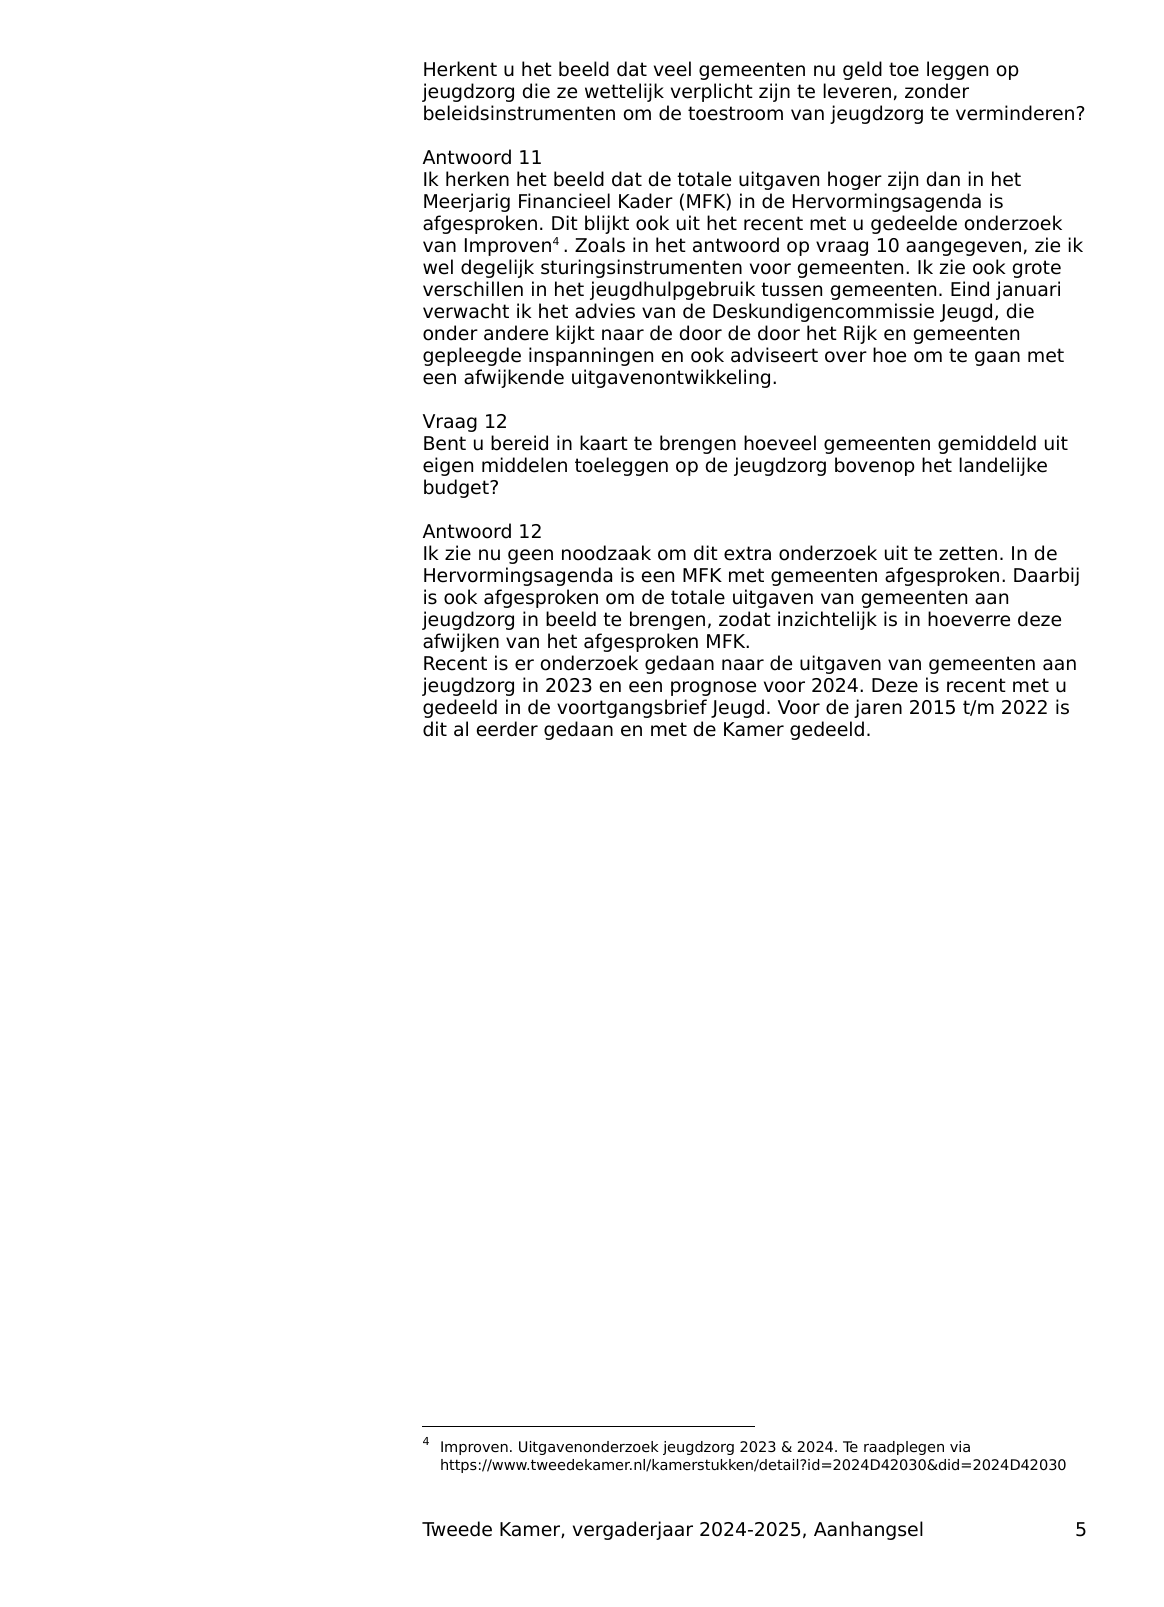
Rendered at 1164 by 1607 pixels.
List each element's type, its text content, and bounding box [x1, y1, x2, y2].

text Vraag 12 [422, 411, 1087, 433]
text Ik zie nu geen noodzaak om dit extra onderzoek uit te zetten. In de Hervormingsagenda is een MFK met gemeenten afgesproken. Daarbij is ook afgesproken om de totale uitgaven van gemeenten aan jeugdzorg in beeld te brengen, zodat inzichtelijk is in hoeverre deze afwijken van het afgesproken MFK. [422, 543, 1087, 653]
text Recent is er onderzoek gedaan naar de uitgaven van gemeenten aan jeugdzorg in 2023 en een prognose voor 2024. Deze is recent met u gedeeld in de voortgangsbrief Jeugd. Voor de jaren 2015 t/m 2022 is dit al eerder gedaan en met de Kamer gedeeld. [422, 653, 1087, 741]
text Bent u bereid in kaart te brengen hoeveel gemeenten gemiddeld uit eigen middelen toeleggen op de jeugdzorg bovenop het landelijke budget? [422, 433, 1087, 499]
text Improven. Uitgavenonderzoek jeugdzorg 2023 & 2024. Te raadplegen via https://www.tweedekamer.nl/kamerstukken/detail?id=2024D42030&did=2024D42030 [422, 1435, 1087, 1474]
text Antwoord 12 [422, 521, 1087, 543]
text Antwoord 11 [422, 147, 1087, 169]
text Ik herken het beeld dat de totale uitgaven hoger zijn dan in het Meerjarig Financieel Kader (MFK) in de Hervormingsagenda is afgesproken. Dit blijkt ook uit het recent met u gedeelde onderzoek van Improven. Zoals in het antwoord op vraag 10 aangegeven, zie ik wel degelijk sturingsinstrumenten voor gemeenten. Ik zie ook grote verschillen in het jeugdhulpgebruik tussen gemeenten. Eind januari verwacht ik het advies van de Deskundigencommissie Jeugd, die onder andere kijkt naar de door de door het Rijk en gemeenten gepleegde inspanningen en ook adviseert over hoe om te gaan met een afwijkende uitgavenontwikkeling. [422, 169, 1087, 389]
text Herkent u het beeld dat veel gemeenten nu geld toe leggen op jeugdzorg die ze wettelijk verplicht zijn te leveren, zonder beleidsinstrumenten om de toestroom van jeugdzorg te verminderen? [422, 59, 1087, 125]
